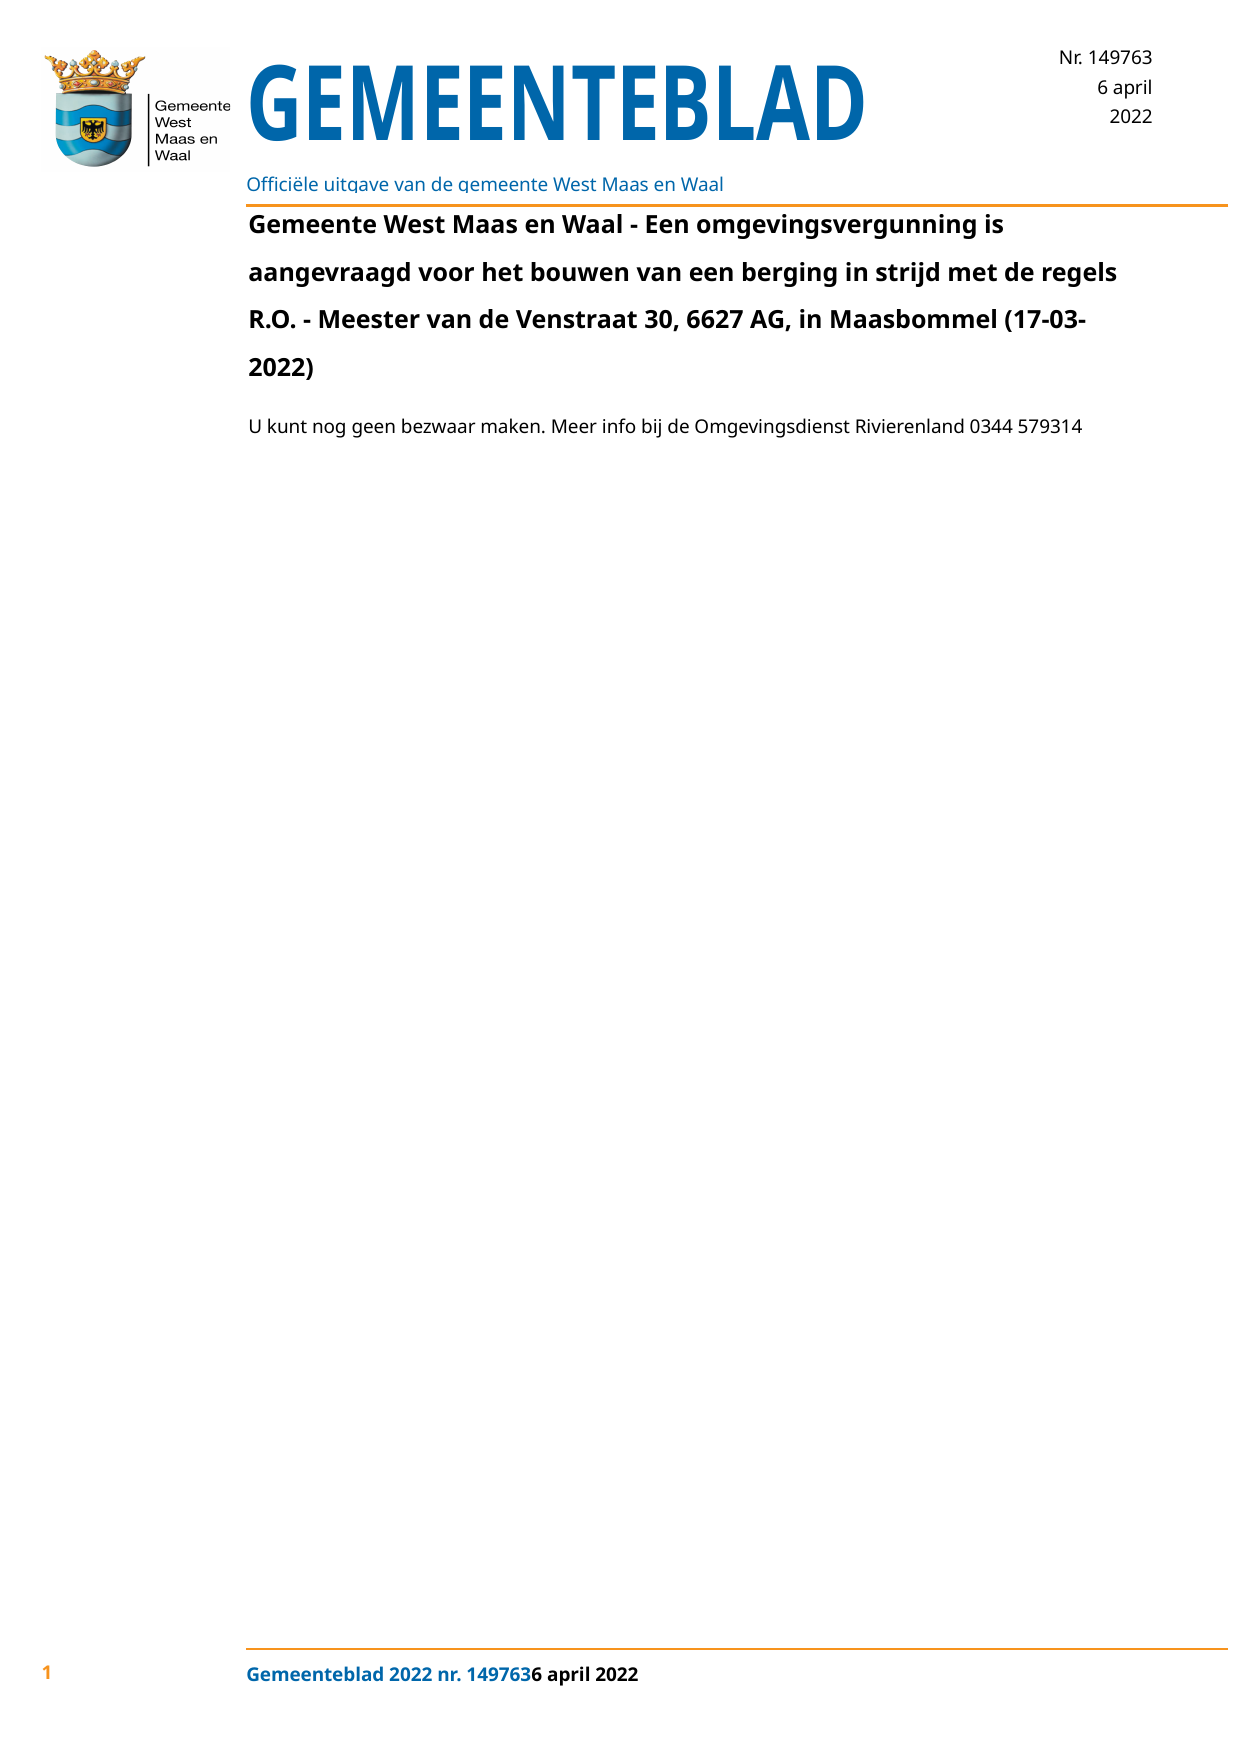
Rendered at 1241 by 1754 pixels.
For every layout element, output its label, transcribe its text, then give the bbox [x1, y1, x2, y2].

picture [41, 47, 231, 172]
text Gemeente West Maas en Waal - Een omgevingsvergunning is aangevraagd voor het bouwen van een berging in strijd met de regels R.O. - Meester van de Venstraat 30, 6627 AG, in Maasbommel (17-03-2022) [248, 207, 1152, 384]
text U kunt nog geen bezwaar maken. Meer info bij de Omgevingsdienst Rivierenland 0344 579314 [248, 413, 1152, 439]
